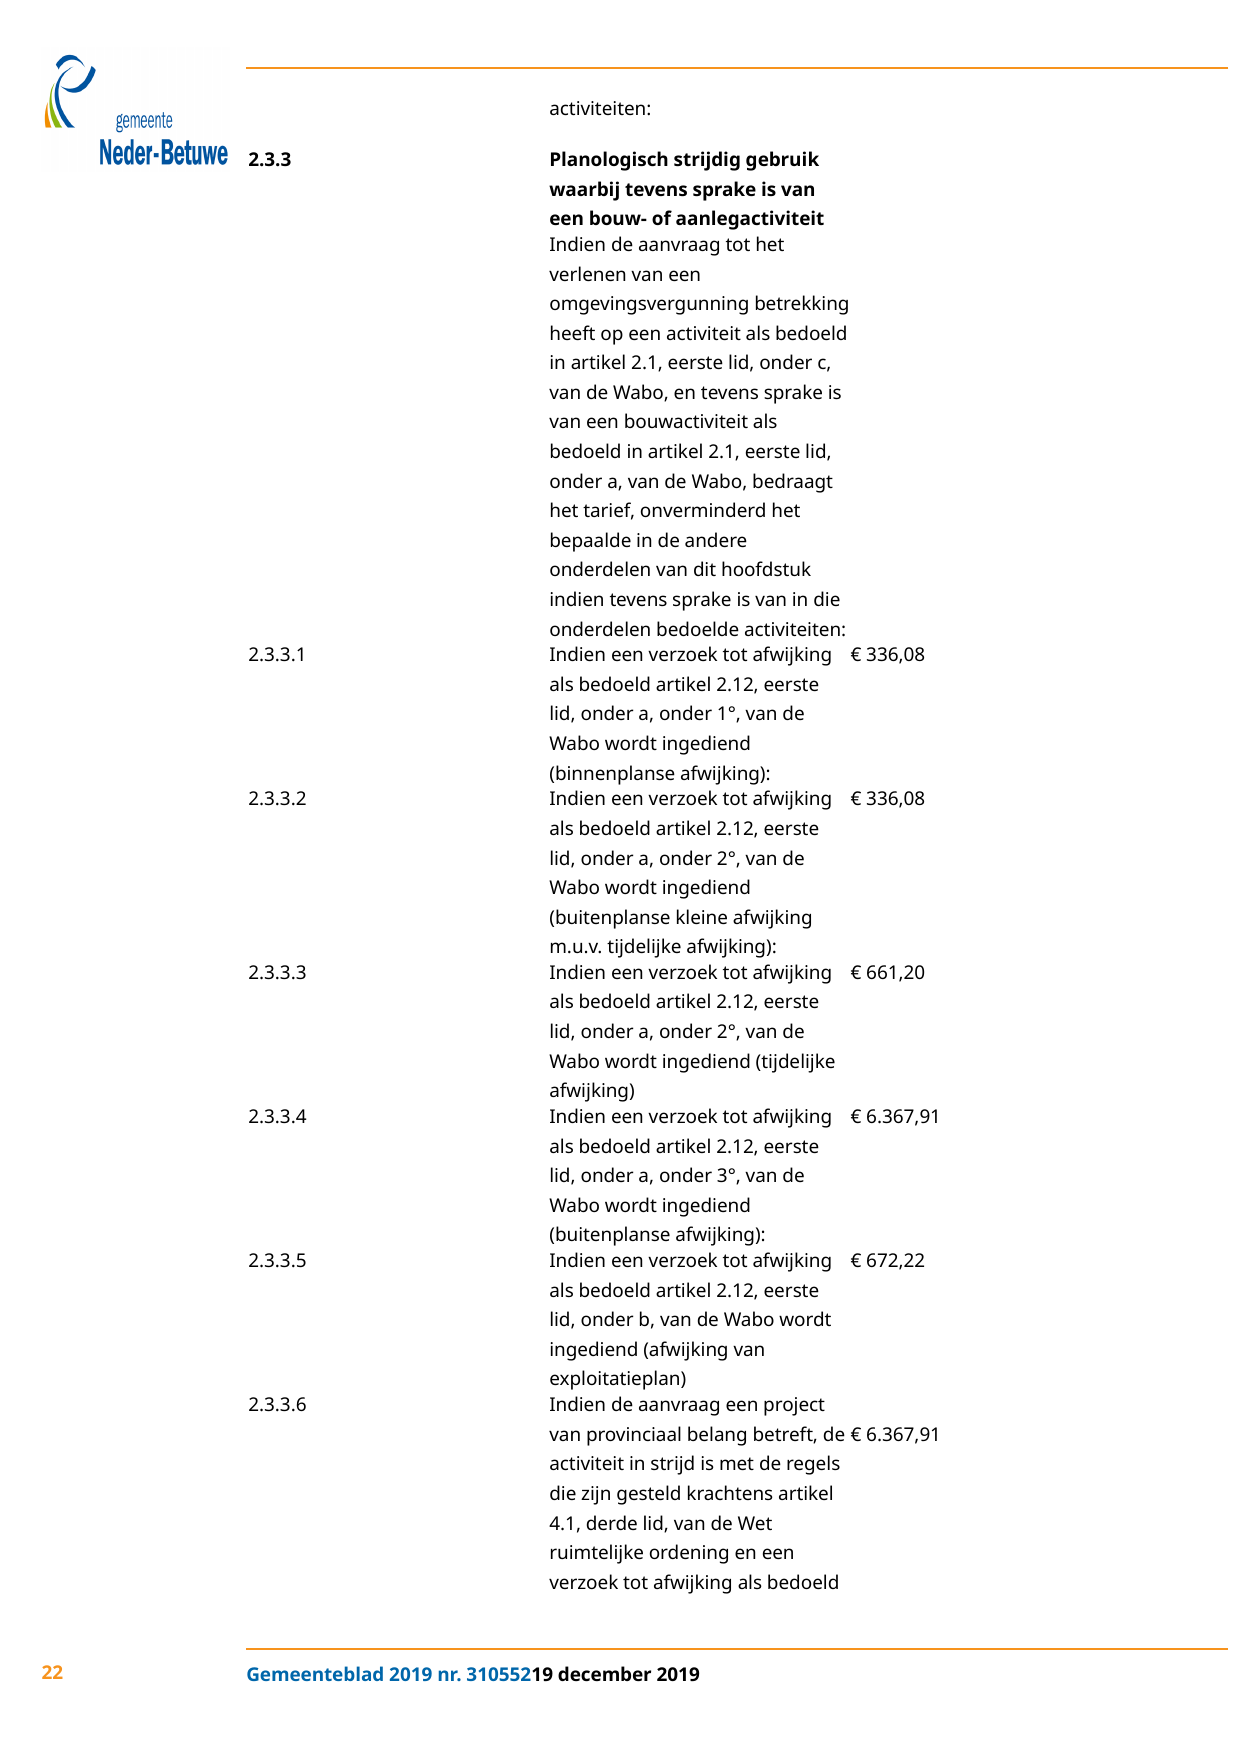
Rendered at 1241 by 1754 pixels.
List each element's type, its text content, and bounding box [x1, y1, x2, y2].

table_cell 2.3.3.6 [248, 1391, 549, 1594]
picture [41, 47, 231, 172]
table_cell € 6.367,91 [850, 1391, 1152, 1594]
table_cell [549, 121, 850, 146]
table_cell [248, 121, 549, 146]
table_cell Indien een verzoek tot afwijking als bedoeld artikel 2.12, eerste lid, onder b, van de Wabo wordt ingediend (afwijking van exploitatieplan) [549, 1247, 850, 1391]
table_cell € 336,08 [850, 641, 1152, 786]
table_cell activiteiten: [549, 95, 850, 121]
table_cell [850, 231, 1152, 641]
table_cell [248, 231, 549, 641]
table_cell 2.3.3 [248, 146, 549, 231]
table_cell 2.3.3.2 [248, 786, 549, 959]
table_cell Planologisch strijdig gebruik waarbij tevens sprake is van een bouw- of aanlegactiviteit [549, 146, 850, 231]
table_cell Indien de aanvraag een project van provinciaal belang betreft, de activiteit in strijd is met de regels die zijn gesteld krachtens artikel 4.1, derde lid, van de Wet ruimtelijke ordening en een verzoek tot afwijking als bedoeld [549, 1391, 850, 1594]
table_cell [850, 121, 1152, 146]
table_cell € 661,20 [850, 959, 1152, 1103]
table_cell [850, 95, 1152, 121]
table_cell [850, 146, 1152, 231]
table_cell Indien de aanvraag tot het verlenen van een omgevingsvergunning betrekking heeft op een activiteit als bedoeld in artikel 2.1, eerste lid, onder c, van de Wabo, en tevens sprake is van een bouwactiviteit als bedoeld in artikel 2.1, eerste lid, onder a, van de Wabo, bedraagt het tarief, onverminderd het bepaalde in de andere onderdelen van dit hoofdstuk indien tevens sprake is van in die onderdelen bedoelde activiteiten: [549, 231, 850, 641]
table_cell 2.3.3.5 [248, 1247, 549, 1391]
table_cell € 672,22 [850, 1247, 1152, 1391]
table_cell [248, 95, 549, 121]
table_cell 2.3.3.3 [248, 959, 549, 1103]
table_cell Indien een verzoek tot afwijking als bedoeld artikel 2.12, eerste lid, onder a, onder 2°, van de Wabo wordt ingediend (tijdelijke afwijking) [549, 959, 850, 1103]
table_cell € 336,08 [850, 786, 1152, 959]
table_cell Indien een verzoek tot afwijking als bedoeld artikel 2.12, eerste lid, onder a, onder 3°, van de Wabo wordt ingediend (buitenplanse afwijking): [549, 1103, 850, 1247]
table_cell Indien een verzoek tot afwijking als bedoeld artikel 2.12, eerste lid, onder a, onder 2°, van de Wabo wordt ingediend (buitenplanse kleine afwijking m.u.v. tijdelijke afwijking): [549, 786, 850, 959]
table_cell 2.3.3.1 [248, 641, 549, 786]
table_cell 2.3.3.4 [248, 1103, 549, 1247]
table_cell € 6.367,91 [850, 1103, 1152, 1247]
table_cell Indien een verzoek tot afwijking als bedoeld artikel 2.12, eerste lid, onder a, onder 1°, van de Wabo wordt ingediend (binnenplanse afwijking): [549, 641, 850, 786]
